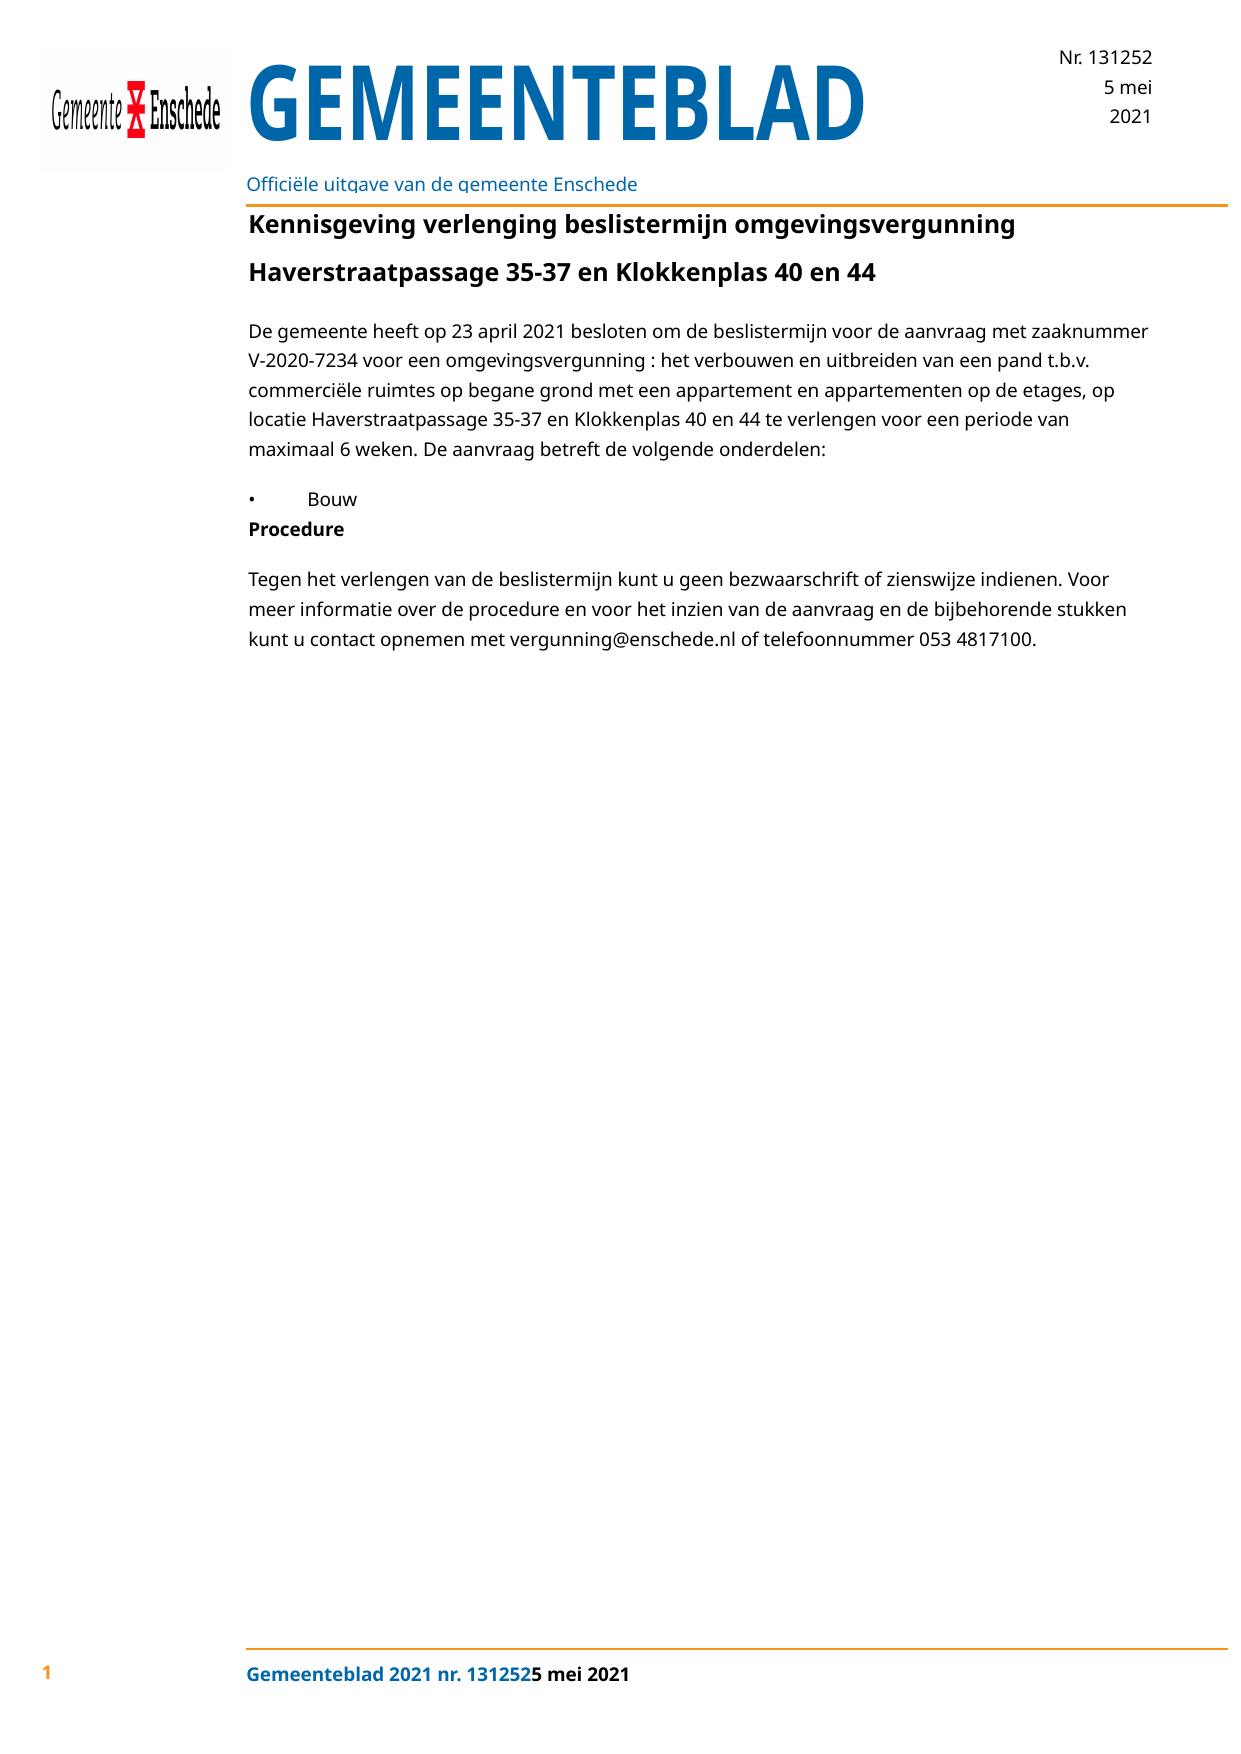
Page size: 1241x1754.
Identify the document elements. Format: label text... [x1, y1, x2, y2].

picture [41, 47, 231, 172]
list Bouw [248, 487, 1152, 512]
text De gemeente heeft op 23 april 2021 besloten om de beslistermijn voor de aanvraag met zaaknummer V-2020-7234 voor een omgevingsvergunning : het verbouwen en uitbreiden van een pand t.b.v. commerciële ruimtes op begane grond met een appartement en appartementen op de etages, op locatie Haverstraatpassage 35-37 en Klokkenplas 40 en 44 te verlengen voor een periode van maximaal 6 weken. De aanvraag betreft de volgende onderdelen: [248, 318, 1152, 462]
text Procedure [248, 516, 1152, 542]
text Kennisgeving verlenging beslistermijn omgevingsvergunning Haverstraatpassage 35-37 en Klokkenplas 40 en 44 [248, 207, 1152, 288]
text Tegen het verlengen van de beslistermijn kunt u geen bezwaarschrift of zienswijze indienen. Voor meer informatie over de procedure en voor het inzien van de aanvraag en de bijbehorende stukken kunt u contact opnemen met vergunning@enschede.nl of telefoonnummer 053 4817100. [248, 567, 1152, 652]
